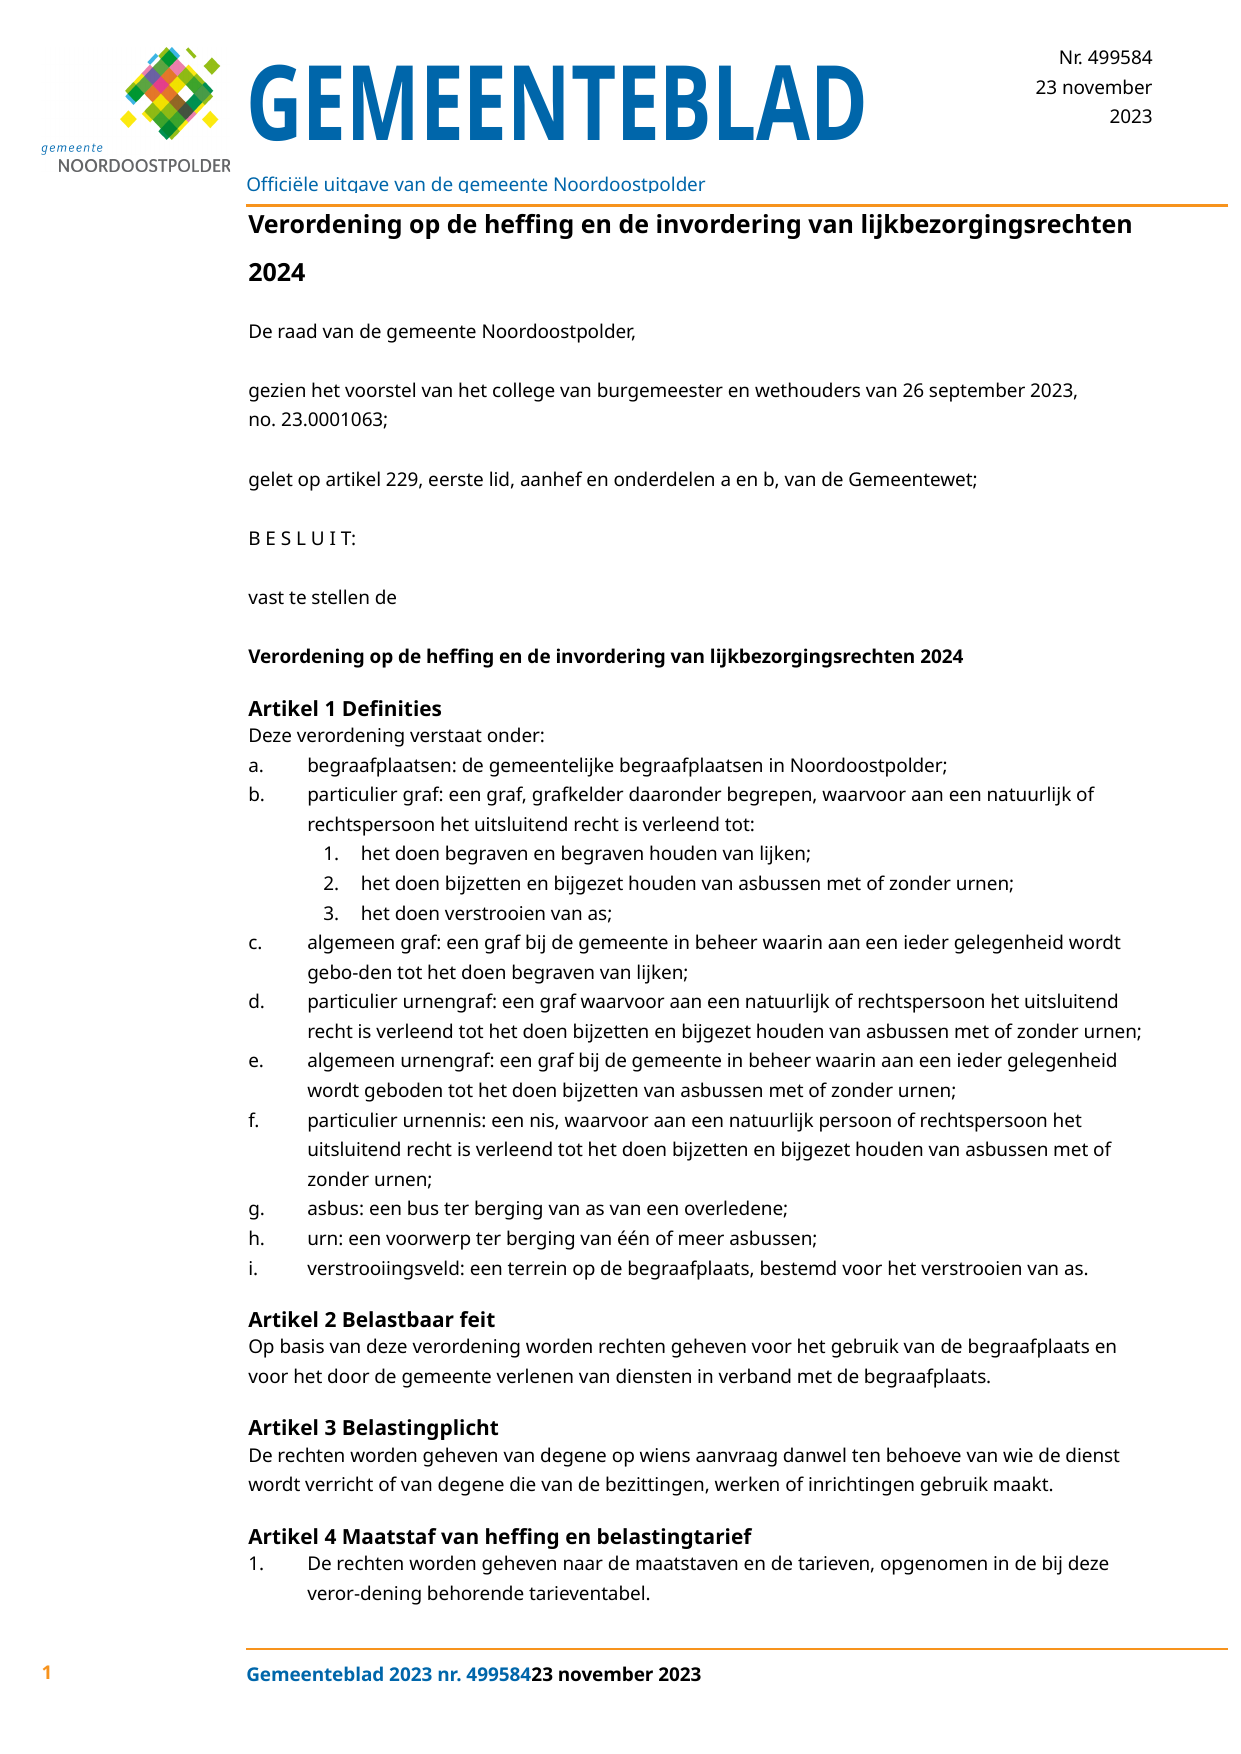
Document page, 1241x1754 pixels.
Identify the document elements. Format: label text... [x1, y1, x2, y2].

list algemeen graf: een graf bij de gemeente in beheer waarin aan een ieder gelegenheid wordt gebo-den tot het doen begraven van lijken; [248, 929, 1152, 984]
text Deze verordening verstaat onder: [248, 722, 1152, 748]
text Verordening op de heffing en de invordering van lijkbezorgingsrechten 2024 [248, 643, 1152, 669]
text De raad van de gemeente Noordoostpolder, [248, 318, 1152, 344]
text De rechten worden geheven van degene op wiens aanvraag danwel ten behoeve van wie de dienst wordt verricht of van degene die van de bezittingen, werken of inrichtingen gebruik maakt. [248, 1442, 1152, 1497]
text vast te stellen de [248, 584, 1152, 610]
text no. 23.0001063; [248, 407, 1152, 432]
text Op basis van deze verordening worden rechten geheven voor het gebruik van de begraafplaats en voor het door de gemeente verlenen van diensten in verband met de begraafplaats. [248, 1333, 1152, 1389]
list De rechten worden geheven naar de maatstaven en de tarieven, opgenomen in de bij deze veror-dening behorende tarieventabel. [248, 1550, 1152, 1606]
list algemeen urnengraf: een graf bij de gemeente in beheer waarin aan een ieder gelegenheid wordt geboden tot het doen bijzetten van asbussen met of zonder urnen; [248, 1048, 1152, 1103]
text gezien het voorstel van het college van burgemeester en wethouders van 26 september 2023, [248, 377, 1152, 403]
text gelet op artikel 229, eerste lid, aanhef en onderdelen a en b, van de Gemeentewet; [248, 466, 1152, 492]
list particulier urnennis: een nis, waarvoor aan een natuurlijk persoon of rechtspersoon het uitsluitend recht is verleend tot het doen bijzetten en bijgezet houden van asbussen met of zonder urnen; [248, 1107, 1152, 1192]
list het doen bijzetten en bijgezet houden van asbussen met of zonder urnen; [323, 870, 1152, 896]
text Verordening op de heffing en de invordering van lijkbezorgingsrechten 2024 [248, 207, 1152, 288]
list urn: een voorwerp ter berging van één of meer asbussen; [248, 1225, 1152, 1251]
picture [41, 47, 231, 172]
list begraafplaatsen: de gemeentelijke begraafplaatsen in Noordoostpolder; [248, 752, 1152, 777]
text Artikel 3 Belastingplicht [248, 1413, 1152, 1442]
list het doen verstrooien van as; [323, 900, 1152, 925]
text Artikel 4 Maatstaf van heffing en belastingtarief [248, 1522, 1152, 1550]
list asbus: een bus ter berging van as van een overledene; [248, 1196, 1152, 1221]
list het doen begraven en begraven houden van lijken; [323, 841, 1152, 866]
text Artikel 1 Definities [248, 694, 1152, 722]
list verstrooiingsveld: een terrein op de begraafplaats, bestemd voor het verstrooien van as. [248, 1255, 1152, 1280]
text B E S L U I T: [248, 525, 1152, 551]
list particulier urnengraf: een graf waarvoor aan een natuurlijk of rechtspersoon het uitsluitend recht is verleend tot het doen bijzetten en bijgezet houden van asbussen met of zonder urnen; [248, 988, 1152, 1044]
text Artikel 2 Belastbaar feit [248, 1305, 1152, 1333]
list particulier graf: een graf, grafkelder daaronder begrepen, waarvoor aan een natuurlijk of rechtspersoon het uitsluitend recht is verleend tot: [248, 781, 1152, 837]
